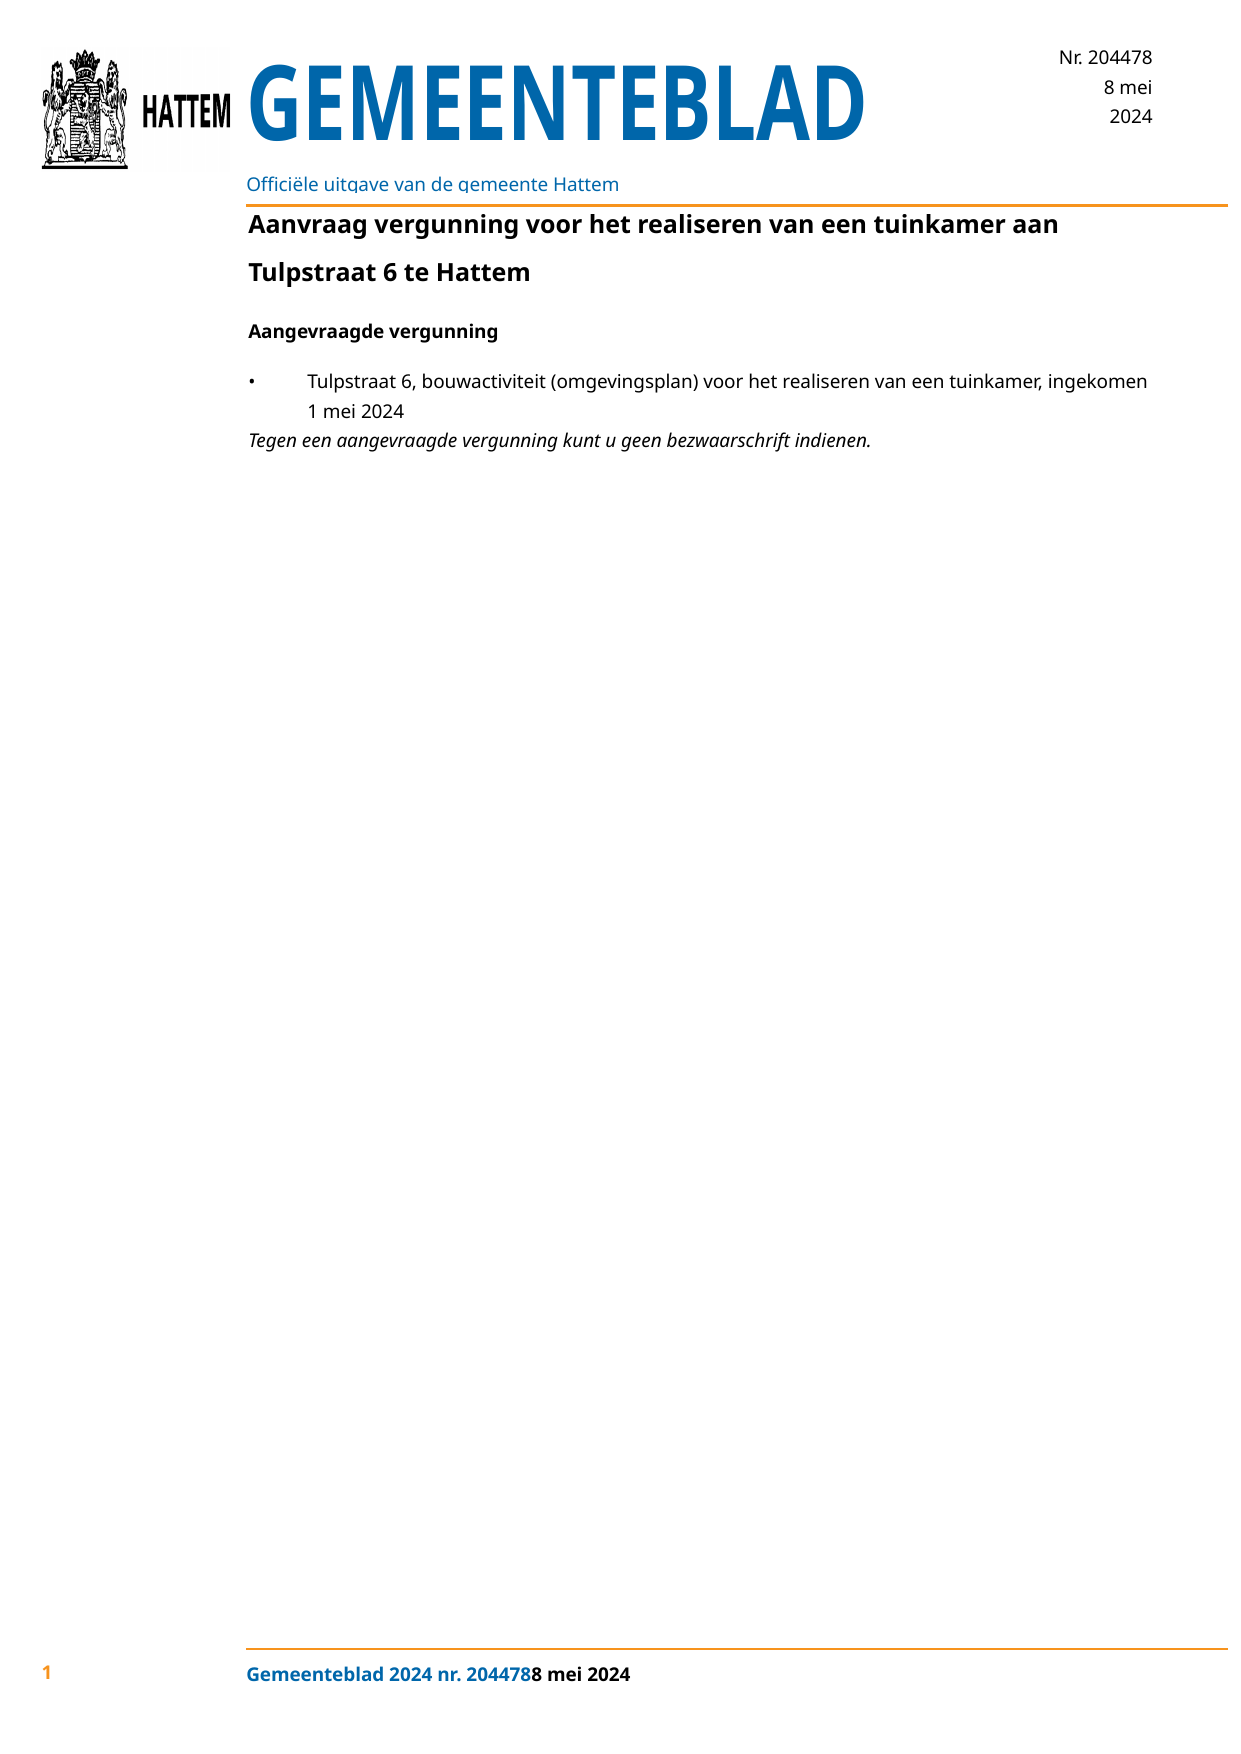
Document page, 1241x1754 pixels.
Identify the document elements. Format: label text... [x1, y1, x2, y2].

text Aanvraag vergunning voor het realiseren van een tuinkamer aan Tulpstraat 6 te Hattem [248, 207, 1152, 288]
picture [41, 47, 231, 172]
text Aangevraagde vergunning [248, 318, 1152, 344]
text Tegen een aangevraagde vergunning kunt u geen bezwaarschrift indienen. [248, 427, 1152, 453]
list Tulpstraat 6, bouwactiviteit (omgevingsplan) voor het realiseren van een tuinkamer, ingekomen 1 mei 2024 [248, 368, 1152, 424]
